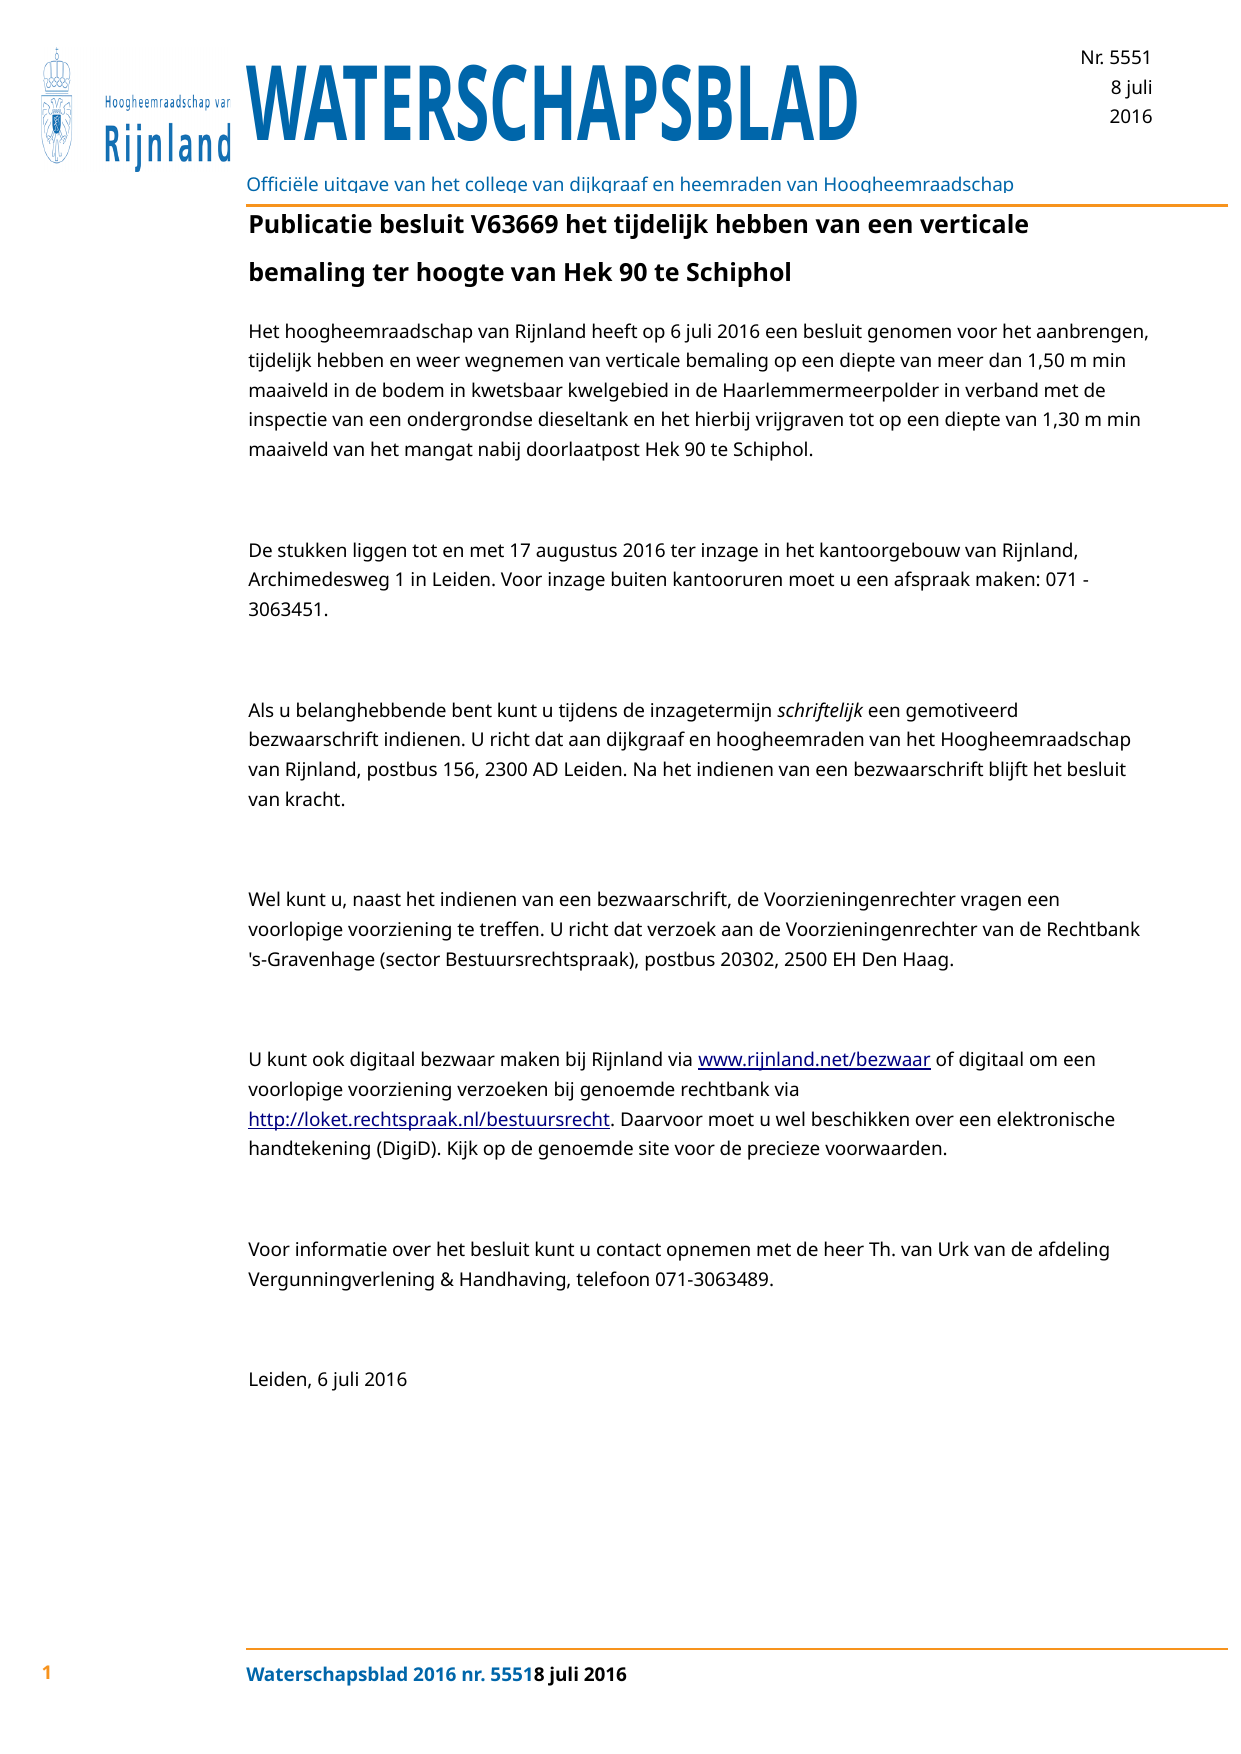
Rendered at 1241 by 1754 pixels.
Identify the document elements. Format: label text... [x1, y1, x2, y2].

text Leiden, 6 juli 2016 [248, 1367, 1152, 1392]
text Als u belanghebbende bent kunt u tijdens de inzagetermijn schriftelijk een gemotiveerd bezwaarschrift indienen. U richt dat aan dijkgraaf en hoogheemraden van het Hoogheemraadschap van Rijnland, postbus 156, 2300 AD Leiden. Na het indienen van een bezwaarschrift blijft het besluit van kracht. [248, 697, 1152, 812]
text Publicatie besluit V63669 het tijdelijk hebben van een verticale bemaling ter hoogte van Hek 90 te Schiphol [248, 207, 1152, 288]
text Wel kunt u, naast het indienen van een bezwaarschrift, de Voorzieningenrechter vragen een voorlopige voorziening te treffen. U richt dat verzoek aan de Voorzieningenrechter van de Rechtbank 's-Gravenhage (sector Bestuursrechtspraak), postbus 20302, 2500 EH Den Haag. [248, 887, 1152, 972]
text Het hoogheemraadschap van Rijnland heeft op 6 juli 2016 een besluit genomen voor het aanbrengen, tijdelijk hebben en weer wegnemen van verticale bemaling op een diepte van meer dan 1,50 m min maaiveld in de bodem in kwetsbaar kwelgebied in de Haarlemmermeerpolder in verband met de inspectie van een ondergrondse dieseltank en het hierbij vrijgraven tot op een diepte van 1,30 m min maaiveld van het mangat nabij doorlaatpost Hek 90 te Schiphol. [248, 318, 1152, 462]
picture [41, 47, 231, 172]
text U kunt ook digitaal bezwaar maken bij Rijnland via www.rijnland.net/bezwaar of digitaal om een voorlopige voorziening verzoeken bij genoemde rechtbank via http://loket.rechtspraak.nl/bestuursrecht. Daarvoor moet u wel beschikken over een elektronische handtekening (DigiD). Kijk op de genoemde site voor de precieze voorwaarden. [248, 1047, 1152, 1161]
text Voor informatie over het besluit kunt u contact opnemen met de heer Th. van Urk van de afdeling Vergunningverlening & Handhaving, telefoon 071-3063489. [248, 1236, 1152, 1292]
text De stukken liggen tot en met 17 augustus 2016 ter inzage in het kantoorgebouw van Rijnland, Archimedesweg 1 in Leiden. Voor inzage buiten kantooruren moet u een afspraak maken: 071 - 3063451. [248, 537, 1152, 622]
